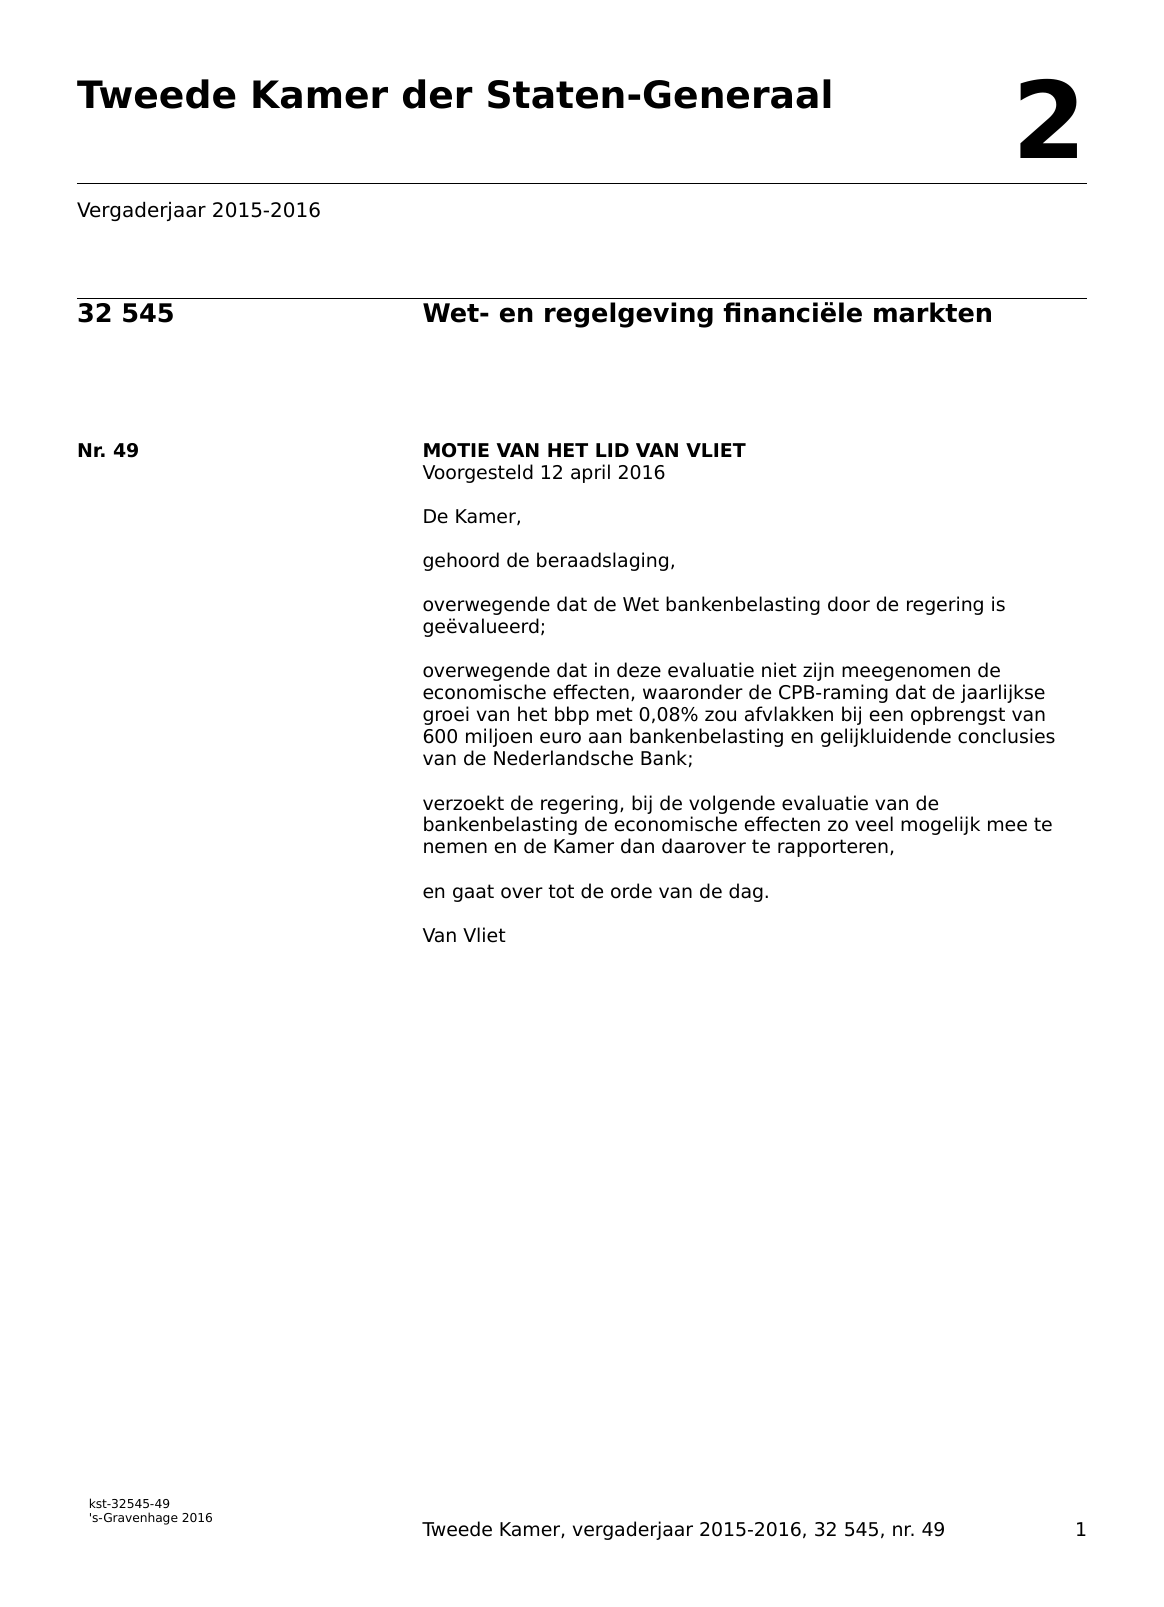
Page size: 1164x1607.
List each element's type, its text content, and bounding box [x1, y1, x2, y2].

text Van Vliet [422, 925, 1087, 947]
text gehoord de beraadslaging, [422, 550, 1087, 572]
text 's-Gravenhage 2016 [88, 1511, 323, 1525]
table_cell Vergaderjaar 2015-2016 [77, 184, 1087, 298]
table_header Tweede Kamer der Staten-Generaal [77, 59, 886, 183]
text Voorgesteld 12 april 2016 [422, 462, 1087, 484]
subtitle 32 545 Wet- en regelgeving financiële markten [77, 299, 1087, 329]
text overwegende dat de Wet bankenbelasting door de regering is geëvalueerd; [422, 594, 1087, 638]
table_header 2 [886, 59, 1087, 183]
text De Kamer, [422, 506, 1087, 528]
subtitle Nr. 49 MOTIE VAN HET LID VAN VLIET [77, 440, 1087, 462]
text verzoekt de regering, bij de volgende evaluatie van de bankenbelasting de economische effecten zo veel mogelijk mee te nemen en de Kamer dan daarover te rapporteren, [422, 792, 1087, 858]
text overwegende dat in deze evaluatie niet zijn meegenomen de economische effecten, waaronder de CPB-raming dat de jaarlijkse groei van het bbp met 0,08% zou afvlakken bij een opbrengst van 600 miljoen euro aan bankenbelasting en gelijkluidende conclusies van de Nederlandsche Bank; [422, 660, 1087, 770]
text kst-32545-49 [88, 1497, 323, 1511]
text en gaat over tot de orde van de dag. [422, 881, 1087, 902]
